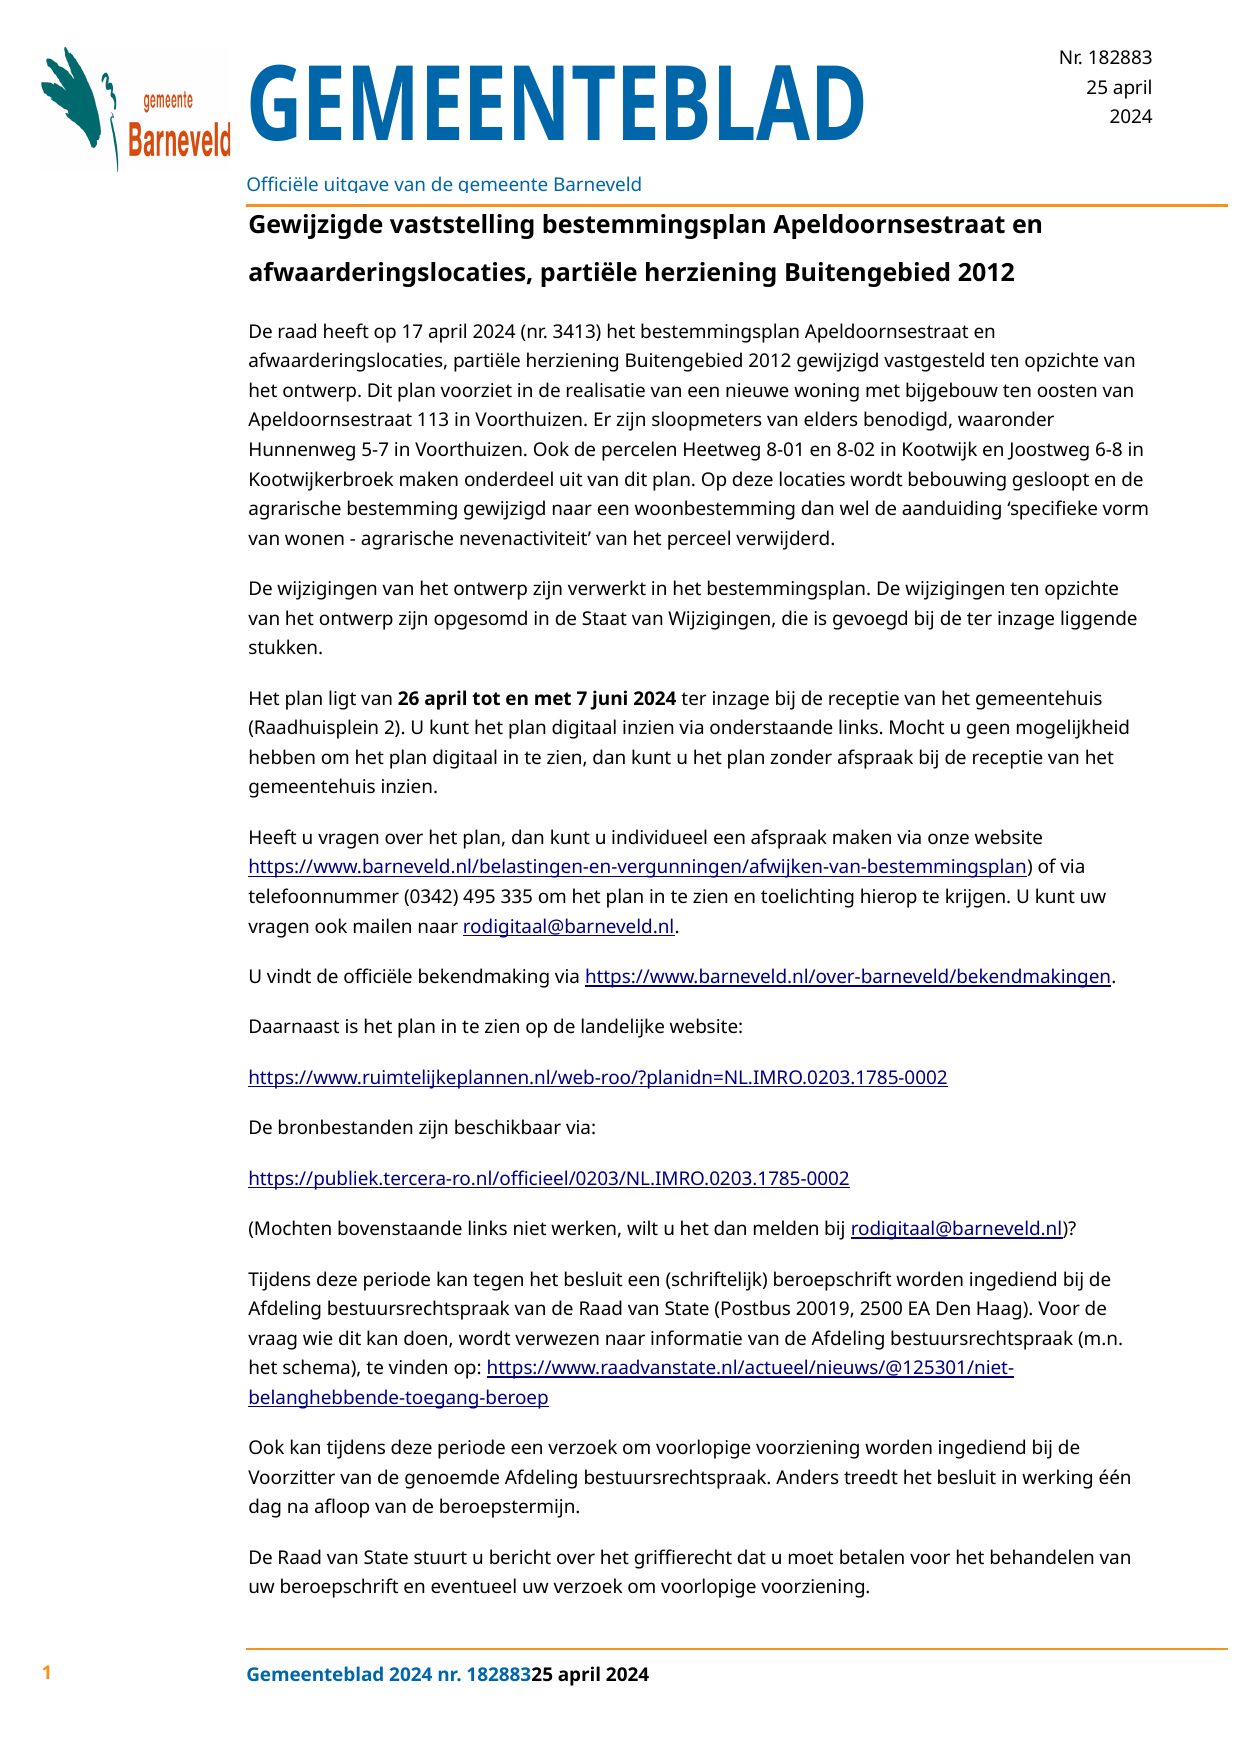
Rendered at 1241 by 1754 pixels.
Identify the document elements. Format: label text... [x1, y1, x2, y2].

picture [41, 47, 231, 172]
text Heeft u vragen over het plan, dan kunt u individueel een afspraak maken via onze website https://www.barneveld.nl/belastingen-en-vergunningen/afwijken-van-bestemmingsplan) of via telefoonnummer (0342) 495 335 om het plan in te zien en toelichting hierop te krijgen. U kunt uw vragen ook mailen naar rodigitaal@barneveld.nl. [248, 824, 1152, 939]
text Het plan ligt van 26 april tot en met 7 juni 2024 ter inzage bij de receptie van het gemeentehuis (Raadhuisplein 2). U kunt het plan digitaal inzien via onderstaande links. Mocht u geen mogelijkheid hebben om het plan digitaal in te zien, dan kunt u het plan zonder afspraak bij de receptie van het gemeentehuis inzien. [248, 685, 1152, 799]
text Gewijzigde vaststelling bestemmingsplan Apeldoornsestraat en afwaarderingslocaties, partiële herziening Buitengebied 2012 [248, 207, 1152, 288]
text De bronbestanden zijn beschikbaar via: [248, 1114, 1152, 1140]
text Tijdens deze periode kan tegen het besluit een (schriftelijk) beroepschrift worden ingediend bij de Afdeling bestuursrechtspraak van de Raad van State (Postbus 20019, 2500 EA Den Haag). Voor de vraag wie dit kan doen, wordt verwezen naar informatie van de Afdeling bestuursrechtspraak (m.n. het schema), te vinden op: https://www.raadvanstate.nl/actueel/nieuws/@125301/niet-belanghebbende-toegang-beroep [248, 1266, 1152, 1410]
text De Raad van State stuurt u bericht over het griffierecht dat u moet betalen voor het behandelen van uw beroepschrift en eventueel uw verzoek om voorlopige voorziening. [248, 1544, 1152, 1599]
text Daarnaast is het plan in te zien op de landelijke website: [248, 1014, 1152, 1039]
text https://publiek.tercera-ro.nl/officieel/0203/NL.IMRO.0203.1785-0002 [248, 1165, 1152, 1191]
text (Mochten bovenstaande links niet werken, wilt u het dan melden bij rodigitaal@barneveld.nl)? [248, 1215, 1152, 1241]
text De wijzigingen van het ontwerp zijn verwerkt in het bestemmingsplan. De wijzigingen ten opzichte van het ontwerp zijn opgesomd in de Staat van Wijzigingen, die is gevoegd bij de ter inzage liggende stukken. [248, 575, 1152, 660]
text De raad heeft op 17 april 2024 (nr. 3413) het bestemmingsplan Apeldoornsestraat en afwaarderingslocaties, partiële herziening Buitengebied 2012 gewijzigd vastgesteld ten opzichte van het ontwerp. Dit plan voorziet in de realisatie van een nieuwe woning met bijgebouw ten oosten van Apeldoornsestraat 113 in Voorthuizen. Er zijn sloopmeters van elders benodigd, waaronder Hunnenweg 5-7 in Voorthuizen. Ook de percelen Heetweg 8-01 en 8-02 in Kootwijk en Joostweg 6-8 in Kootwijkerbroek maken onderdeel uit van dit plan. Op deze locaties wordt bebouwing gesloopt en de agrarische bestemming gewijzigd naar een woonbestemming dan wel de aanduiding ‘specifieke vorm van wonen - agrarische nevenactiviteit’ van het perceel verwijderd. [248, 318, 1152, 551]
text Ook kan tijdens deze periode een verzoek om voorlopige voorziening worden ingediend bij de Voorzitter van de genoemde Afdeling bestuursrechtspraak. Anders treedt het besluit in werking één dag na afloop van de beroepstermijn. [248, 1434, 1152, 1519]
text U vindt de officiële bekendmaking via https://www.barneveld.nl/over-barneveld/bekendmakingen. [248, 963, 1152, 989]
text https://www.ruimtelijkeplannen.nl/web-roo/?planidn=NL.IMRO.0203.1785-0002 [248, 1064, 1152, 1090]
